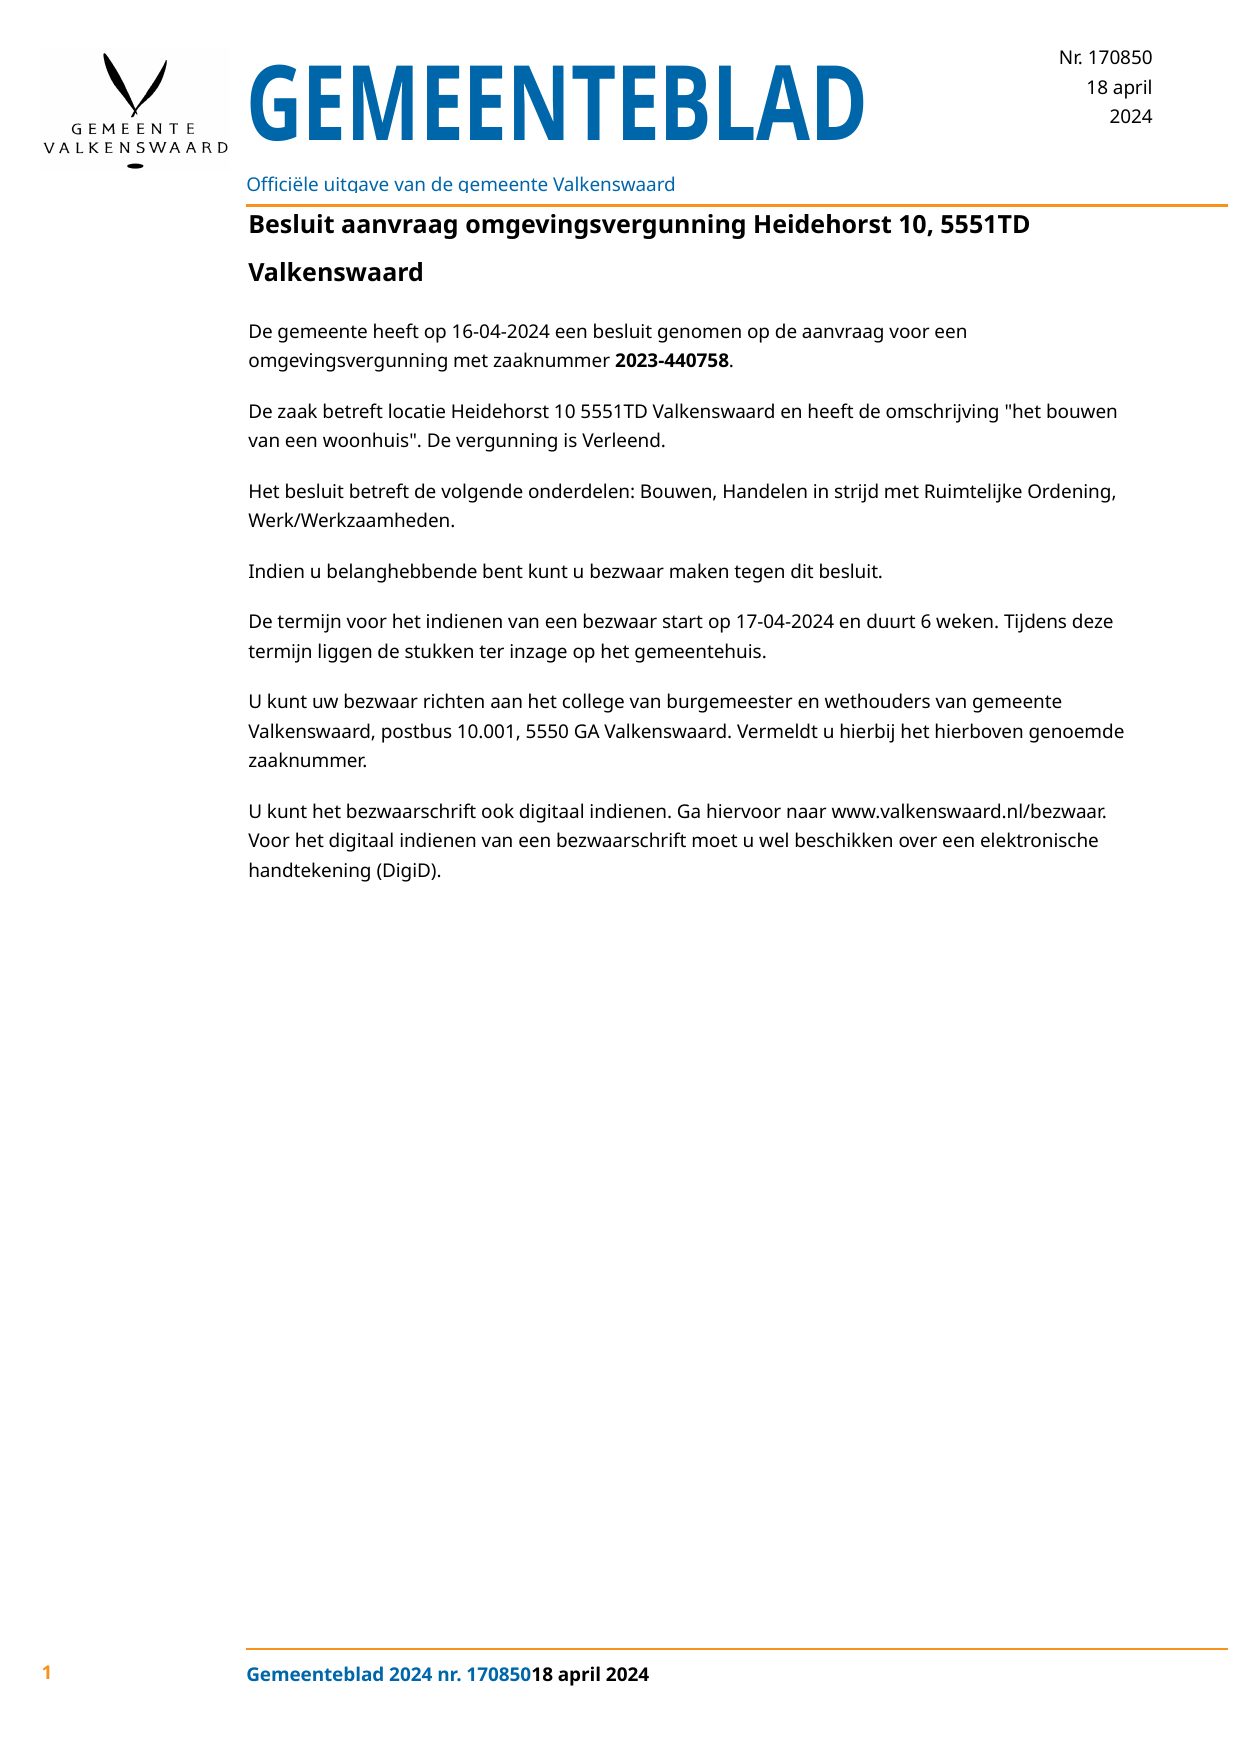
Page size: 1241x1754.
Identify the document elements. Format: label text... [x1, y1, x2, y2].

text De termijn voor het indienen van een bezwaar start op 17-04-2024 en duurt 6 weken. Tijdens deze termijn liggen de stukken ter inzage op het gemeentehuis. [248, 608, 1152, 664]
text Het besluit betreft de volgende onderdelen: Bouwen, Handelen in strijd met Ruimtelijke Ordening, Werk/Werkzaamheden. [248, 478, 1152, 533]
text Besluit aanvraag omgevingsvergunning Heidehorst 10, 5551TD Valkenswaard [248, 207, 1152, 288]
text De zaak betreft locatie Heidehorst 10 5551TD Valkenswaard en heeft de omschrijving "het bouwen van een woonhuis". De vergunning is Verleend. [248, 398, 1152, 453]
text U kunt uw bezwaar richten aan het college van burgemeester en wethouders van gemeente Valkenswaard, postbus 10.001, 5550 GA Valkenswaard. Vermeldt u hierbij het hierboven genoemde zaaknummer. [248, 688, 1152, 773]
text Indien u belanghebbende bent kunt u bezwaar maken tegen dit besluit. [248, 558, 1152, 584]
picture [41, 47, 231, 172]
text U kunt het bezwaarschrift ook digitaal indienen. Ga hiervoor naar www.valkenswaard.nl/bezwaar. Voor het digitaal indienen van een bezwaarschrift moet u wel beschikken over een elektronische handtekening (DigiD). [248, 798, 1152, 883]
text De gemeente heeft op 16-04-2024 een besluit genomen op de aanvraag voor een omgevingsvergunning met zaaknummer 2023-440758. [248, 318, 1152, 373]
